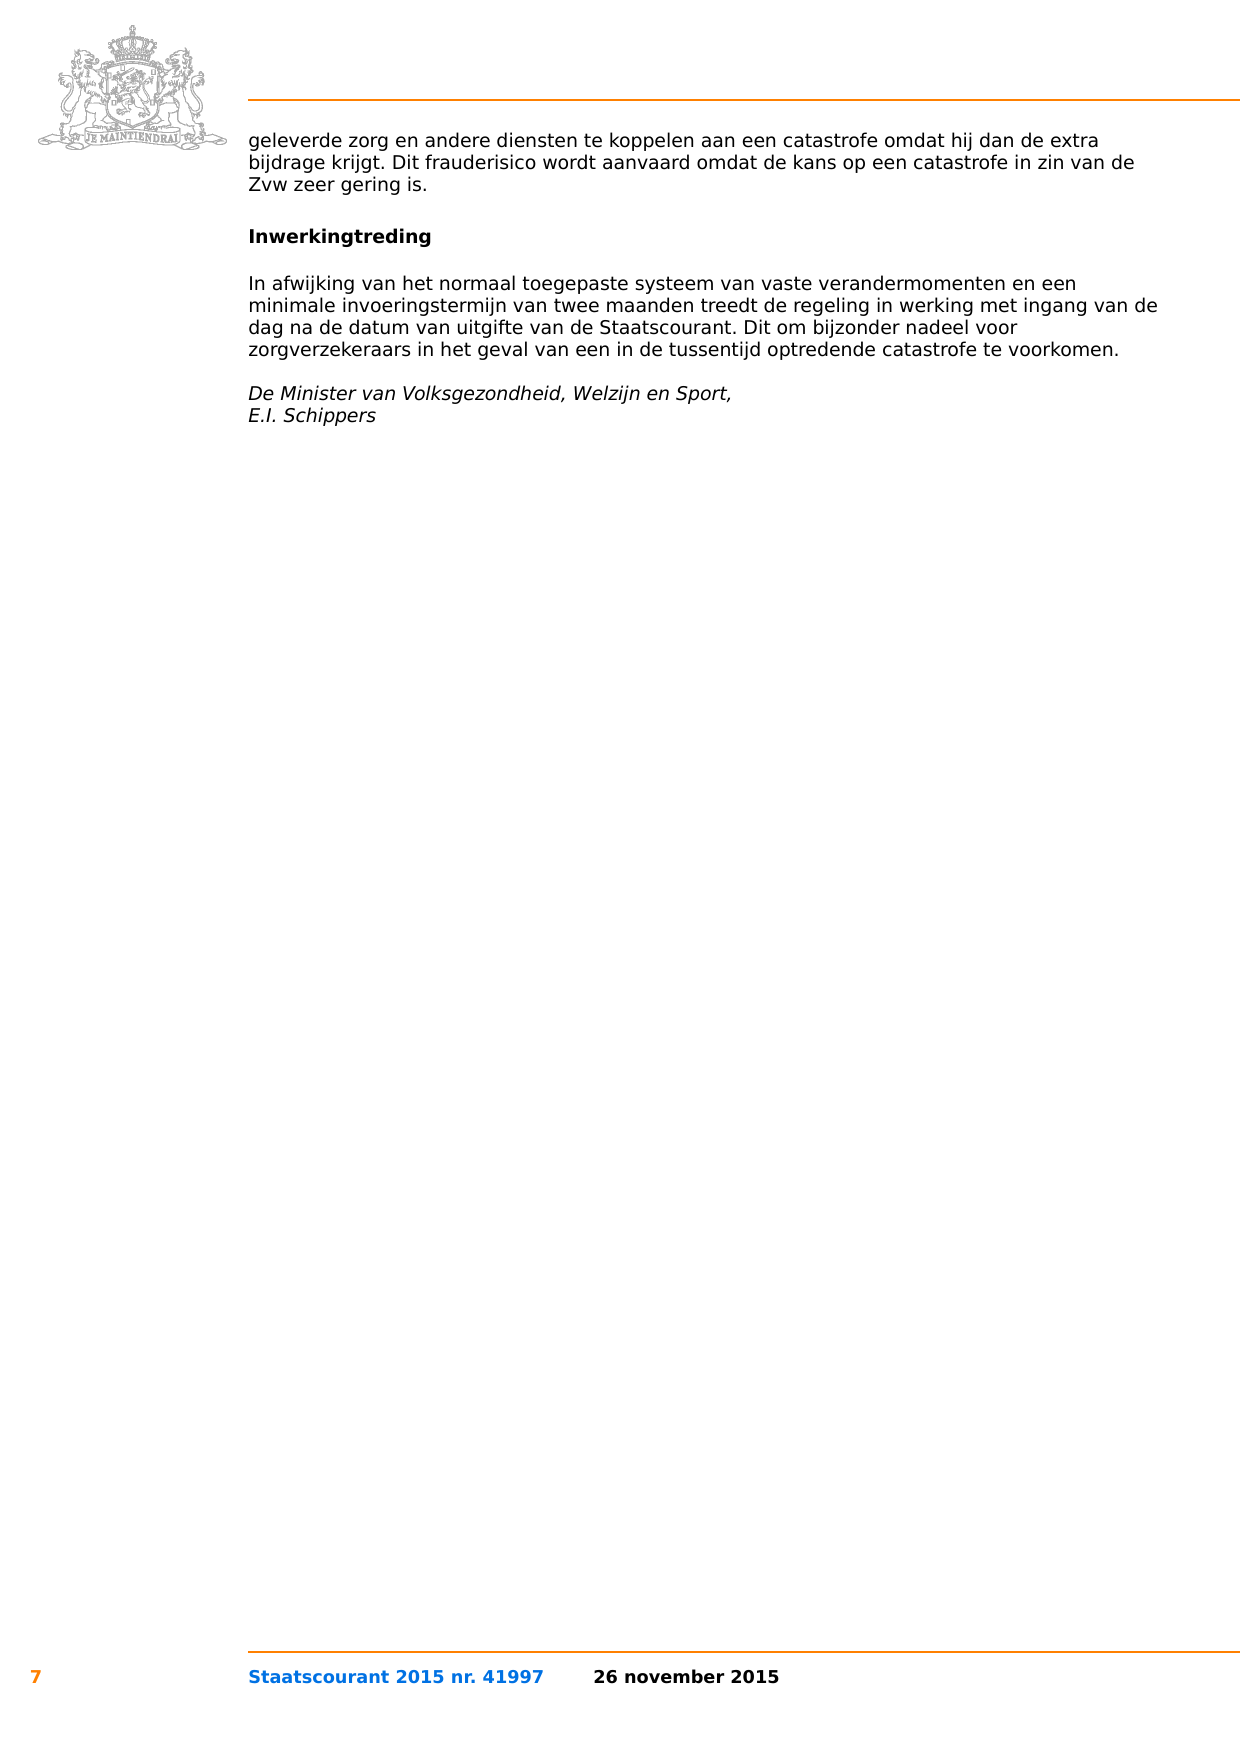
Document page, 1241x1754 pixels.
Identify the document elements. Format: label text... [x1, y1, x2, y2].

subtitle Inwerkingtreding [248, 226, 1163, 248]
text In afwijking van het normaal toegepaste systeem van vaste verandermomenten en een minimale invoeringstermijn van twee maanden treedt de regeling in werking met ingang van de dag na de datum van uitgifte van de Staatscourant. Dit om bijzonder nadeel voor zorgverzekeraars in het geval van een in de tussentijd optredende catastrofe te voorkomen. [248, 273, 1163, 361]
text geleverde zorg en andere diensten te koppelen aan een catastrofe omdat hij dan de extra bijdrage krijgt. Dit frauderisico wordt aanvaard omdat de kans op een catastrofe in zin van de Zvw zeer gering is. [248, 130, 1163, 196]
picture [38, 25, 227, 150]
text De Minister van Volksgezondheid, Welzijn en Sport, E.I. Schippers [248, 383, 1163, 427]
